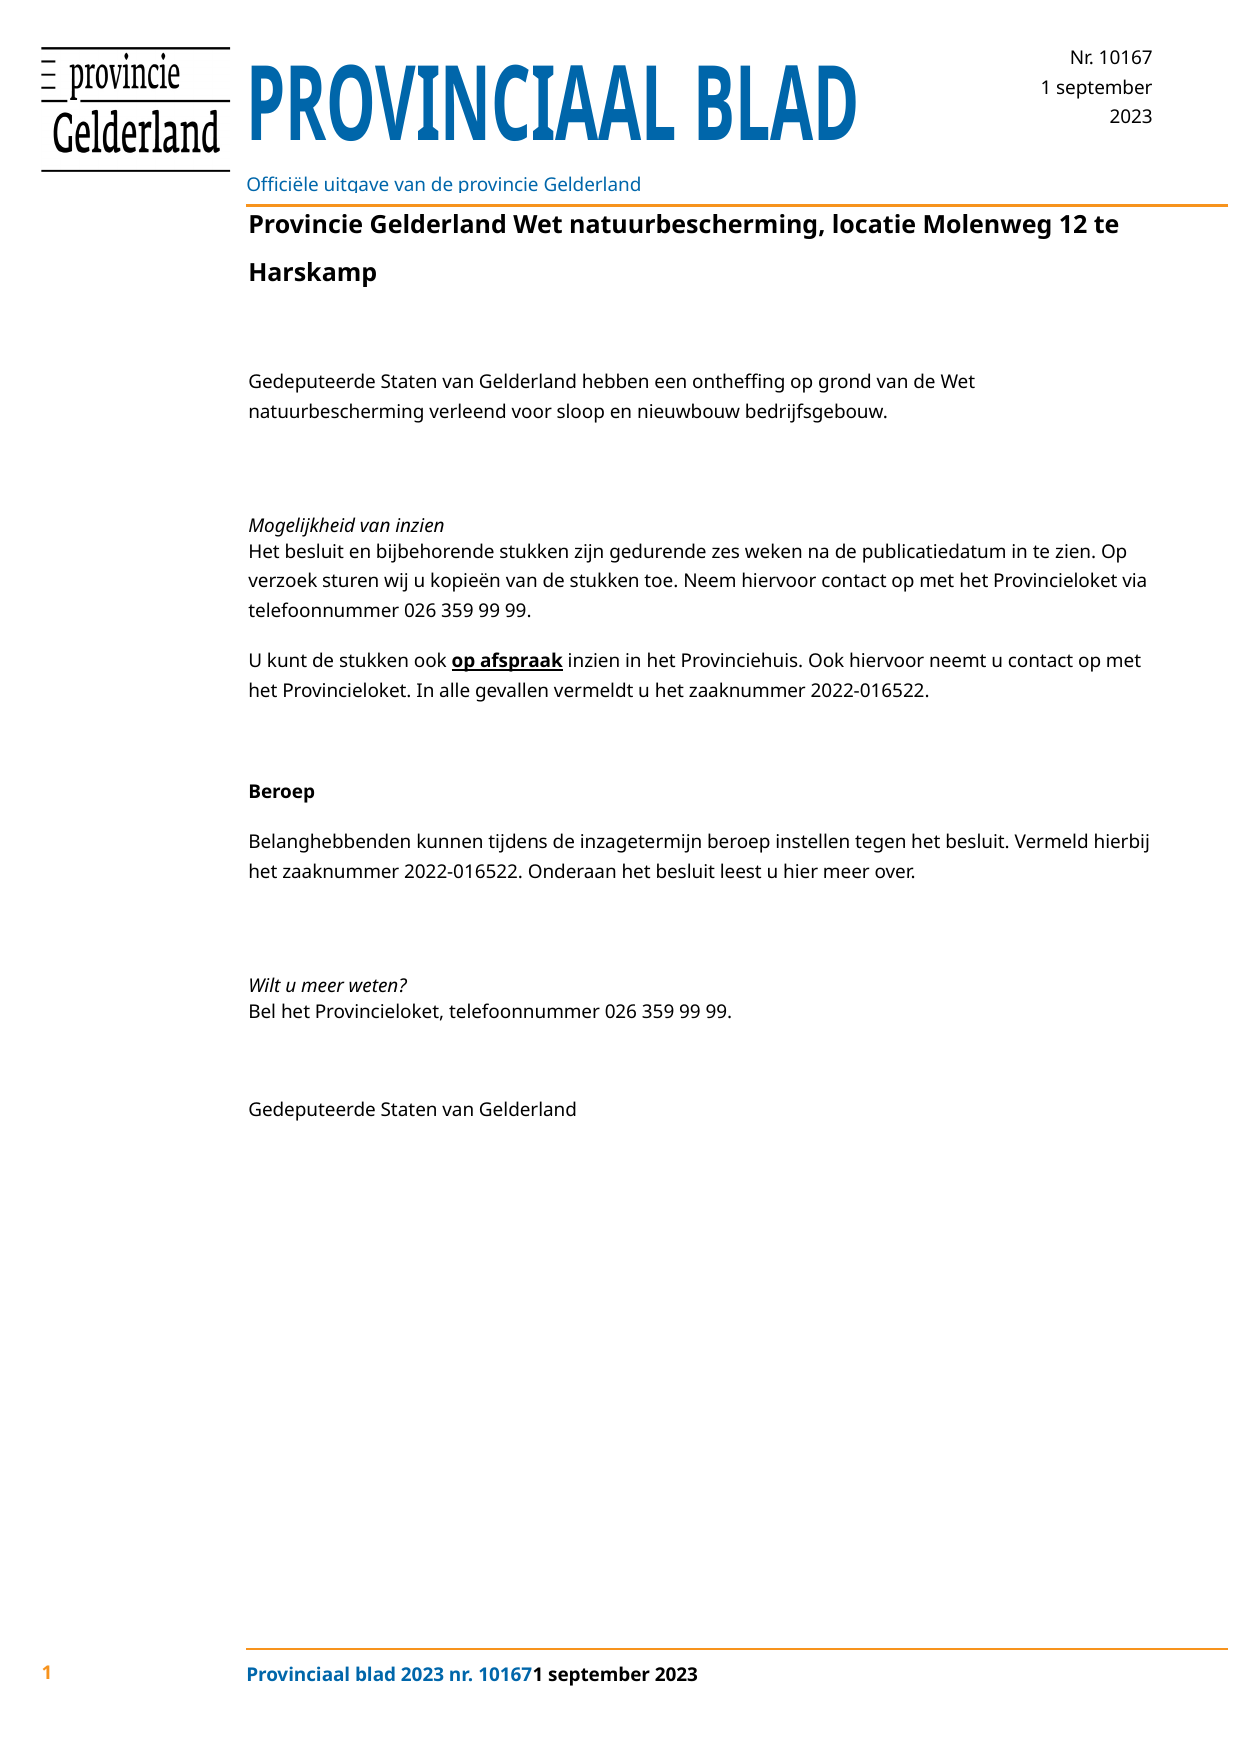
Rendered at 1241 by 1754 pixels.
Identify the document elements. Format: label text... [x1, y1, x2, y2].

text Het besluit en bijbehorende stukken zijn gedurende zes weken na de publicatiedatum in te zien. Op verzoek sturen wij u kopieën van de stukken toe. Neem hiervoor contact op met het Provincieloket via telefoonnummer 026 359 99 99. [248, 538, 1152, 623]
text Provincie Gelderland Wet natuurbescherming, locatie Molenweg 12 te Harskamp [248, 207, 1152, 288]
text Mogelijkheid van inzien [248, 512, 1152, 538]
text Gedeputeerde Staten van Gelderland hebben een ontheffing op grond van de Wet natuurbescherming verleend voor sloop en nieuwbouw bedrijfsgebouw. [248, 368, 1152, 424]
text Beroep [248, 778, 1152, 804]
picture [41, 47, 231, 172]
text Belanghebbenden kunnen tijdens de inzagetermijn beroep instellen tegen het besluit. Vermeld hierbij het zaaknummer 2022-016522. Onderaan het besluit leest u hier meer over. [248, 828, 1152, 884]
text Wilt u meer weten? [248, 972, 1152, 998]
text U kunt de stukken ook op afspraak inzien in het Provinciehuis. Ook hiervoor neemt u contact op met het Provincieloket. In alle gevallen vermeldt u het zaaknummer 2022-016522. [248, 648, 1152, 703]
text Bel het Provincieloket, telefoonnummer 026 359 99 99. [248, 998, 1152, 1024]
text Gedeputeerde Staten van Gelderland [248, 1096, 1152, 1122]
